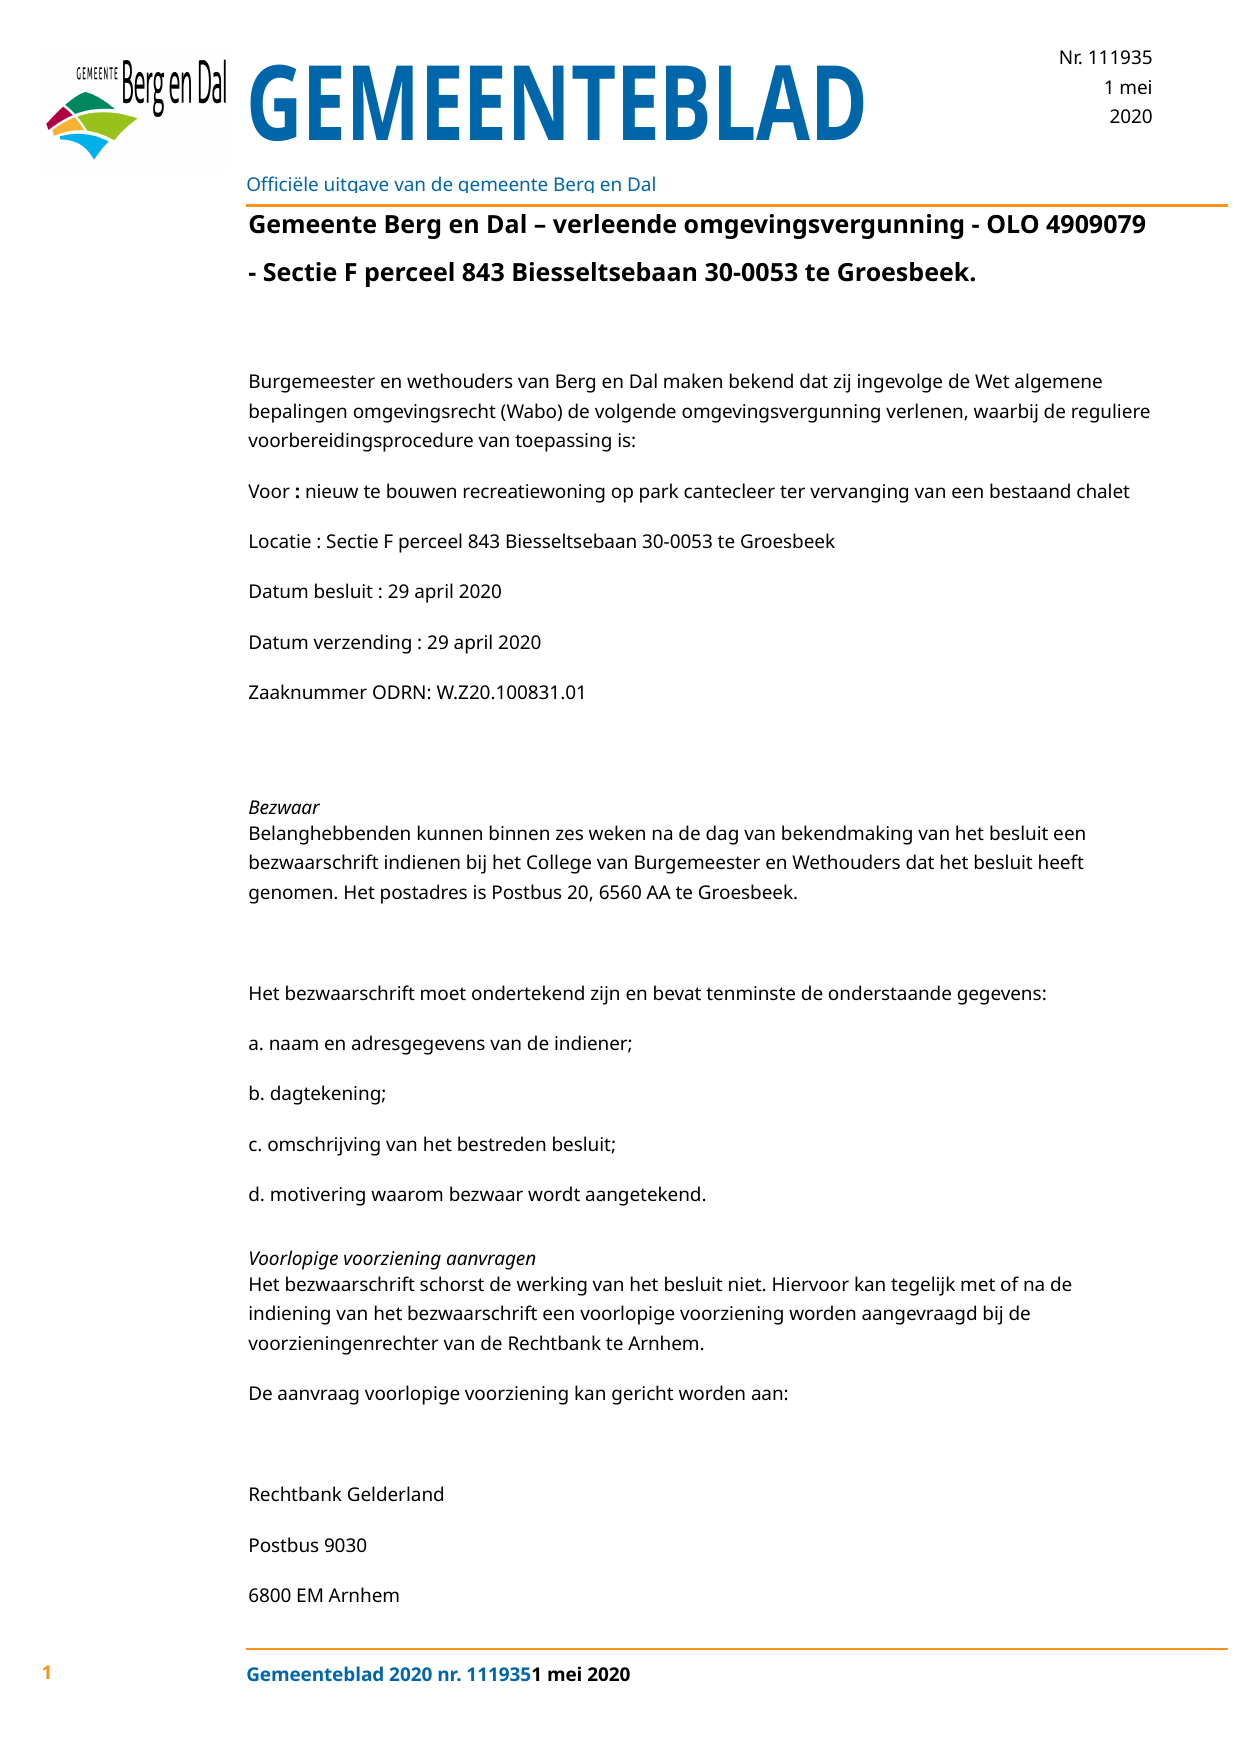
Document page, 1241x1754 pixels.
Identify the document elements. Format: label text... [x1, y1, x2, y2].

text De aanvraag voorlopige voorziening kan gericht worden aan: [248, 1381, 1152, 1406]
text Locatie : Sectie F perceel 843 Biesseltsebaan 30-0053 te Groesbeek [248, 528, 1152, 554]
text Voorlopige voorziening aanvragen [248, 1245, 1152, 1271]
text Datum besluit : 29 april 2020 [248, 579, 1152, 604]
text Belanghebbenden kunnen binnen zes weken na de dag van bekendmaking van het besluit een bezwaarschrift indienen bij het College van Burgemeester en Wethouders dat het besluit heeft genomen. Het postadres is Postbus 20, 6560 AA te Groesbeek. [248, 820, 1152, 904]
text Het bezwaarschrift schorst de werking van het besluit niet. Hiervoor kan tegelijk met of na de indiening van het bezwaarschrift een voorlopige voorziening worden aangevraagd bij de voorzieningenrechter van de Rechtbank te Arnhem. [248, 1271, 1152, 1356]
text Postbus 9030 [248, 1532, 1152, 1558]
text c. omschrijving van het bestreden besluit; [248, 1131, 1152, 1157]
text Gemeente Berg en Dal – verleende omgevingsvergunning - OLO 4909079 - Sectie F perceel 843 Biesseltsebaan 30-0053 te Groesbeek. [248, 207, 1152, 288]
text Voor : nieuw te bouwen recreatiewoning op park cantecleer ter vervanging van een bestaand chalet [248, 478, 1152, 504]
text Rechtbank Gelderland [248, 1481, 1152, 1507]
text a. naam en adresgegevens van de indiener; [248, 1030, 1152, 1056]
text Bezwaar [248, 794, 1152, 820]
text Zaaknummer ODRN: W.Z20.100831.01 [248, 679, 1152, 705]
picture [41, 47, 231, 172]
text Datum verzending : 29 april 2020 [248, 629, 1152, 655]
text Burgemeester en wethouders van Berg en Dal maken bekend dat zij ingevolge de Wet algemene bepalingen omgevingsrecht (Wabo) de volgende omgevingsvergunning verlenen, waarbij de reguliere voorbereidingsprocedure van toepassing is: [248, 368, 1152, 453]
text Het bezwaarschrift moet ondertekend zijn en bevat tenminste de onderstaande gegevens: [248, 980, 1152, 1005]
text b. dagtekening; [248, 1081, 1152, 1106]
text 6800 EM Arnhem [248, 1582, 1152, 1608]
text d. motivering waarom bezwaar wordt aangetekend. [248, 1181, 1152, 1207]
